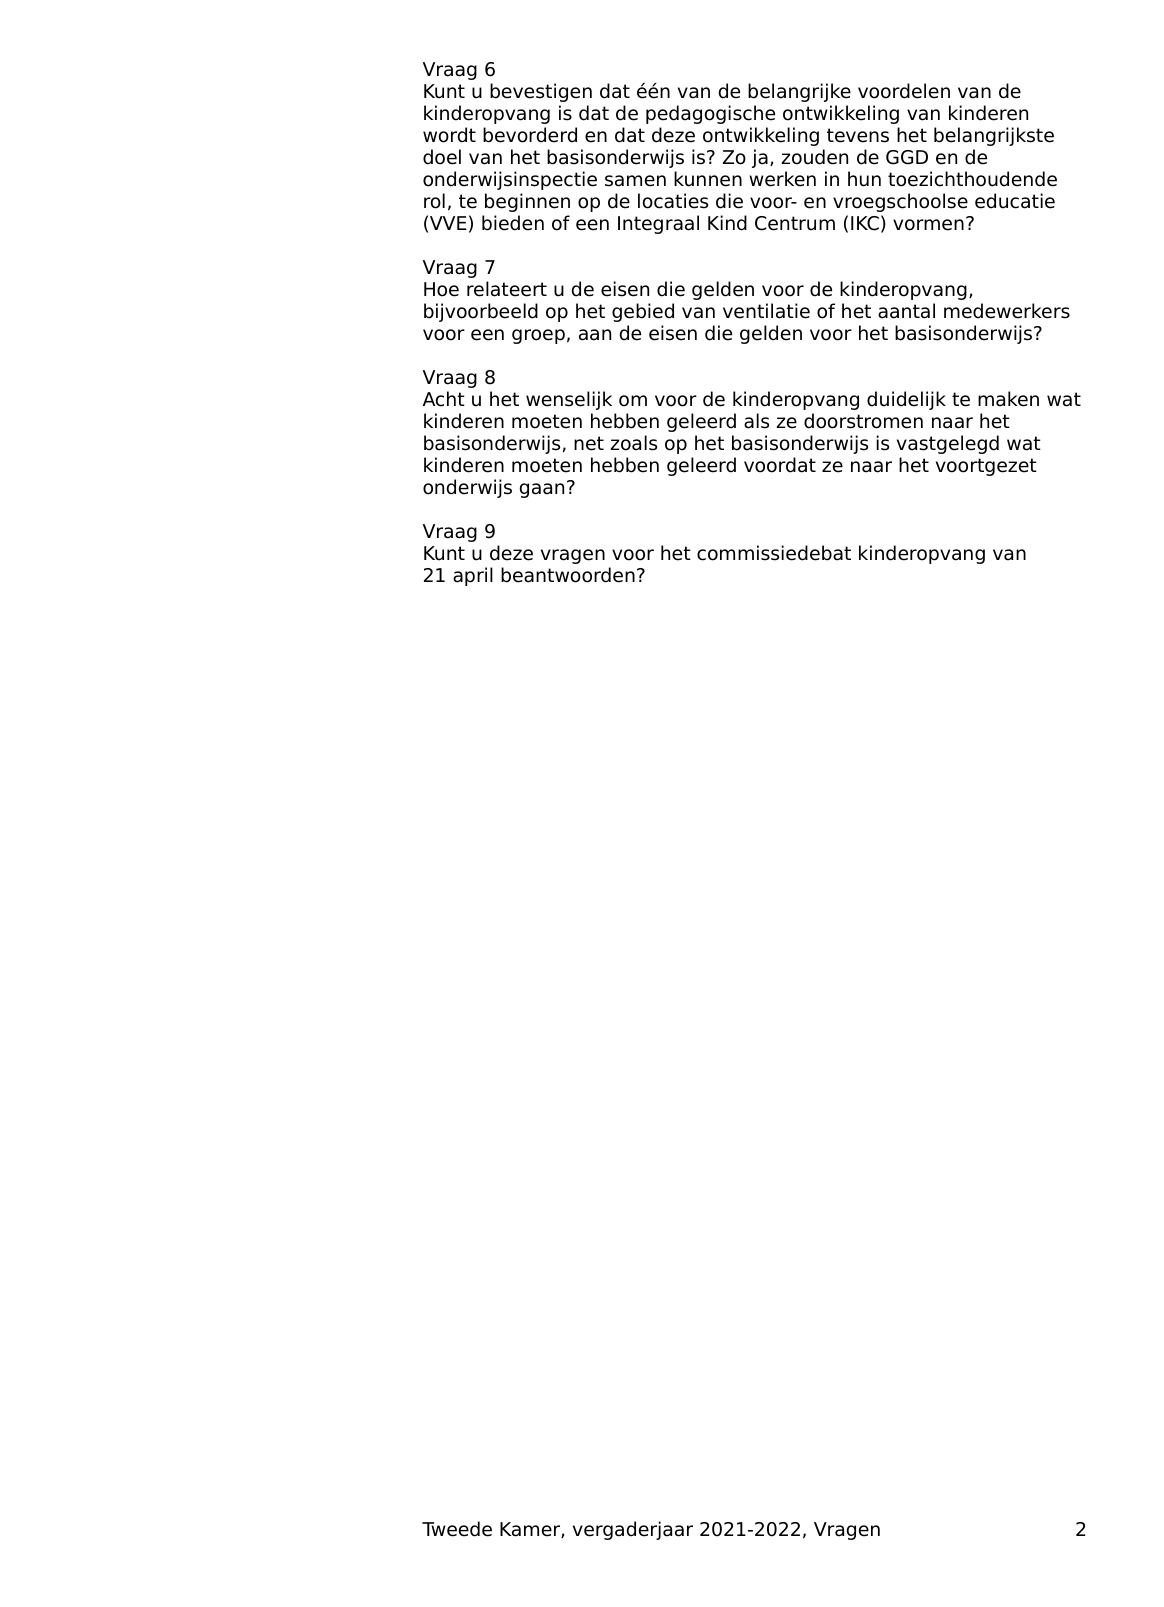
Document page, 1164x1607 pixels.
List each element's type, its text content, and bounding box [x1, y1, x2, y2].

text Kunt u bevestigen dat één van de belangrijke voordelen van de kinderopvang is dat de pedagogische ontwikkeling van kinderen wordt bevorderd en dat deze ontwikkeling tevens het belangrijkste doel van het basisonderwijs is? Zo ja, zouden de GGD en de onderwijsinspectie samen kunnen werken in hun toezichthoudende rol, te beginnen op de locaties die voor- en vroegschoolse educatie (VVE) bieden of een Integraal Kind Centrum (IKC) vormen? [422, 81, 1087, 235]
text Hoe relateert u de eisen die gelden voor de kinderopvang, bijvoorbeeld op het gebied van ventilatie of het aantal medewerkers voor een groep, aan de eisen die gelden voor het basisonderwijs? [422, 279, 1087, 345]
text Vraag 6 [422, 59, 1087, 81]
text Vraag 8 [422, 367, 1087, 389]
text Kunt u deze vragen voor het commissiedebat kinderopvang van 21 april beantwoorden? [422, 543, 1087, 587]
text Acht u het wenselijk om voor de kinderopvang duidelijk te maken wat kinderen moeten hebben geleerd als ze doorstromen naar het basisonderwijs, net zoals op het basisonderwijs is vastgelegd wat kinderen moeten hebben geleerd voordat ze naar het voortgezet onderwijs gaan? [422, 389, 1087, 499]
text Vraag 9 [422, 521, 1087, 543]
text Vraag 7 [422, 257, 1087, 279]
